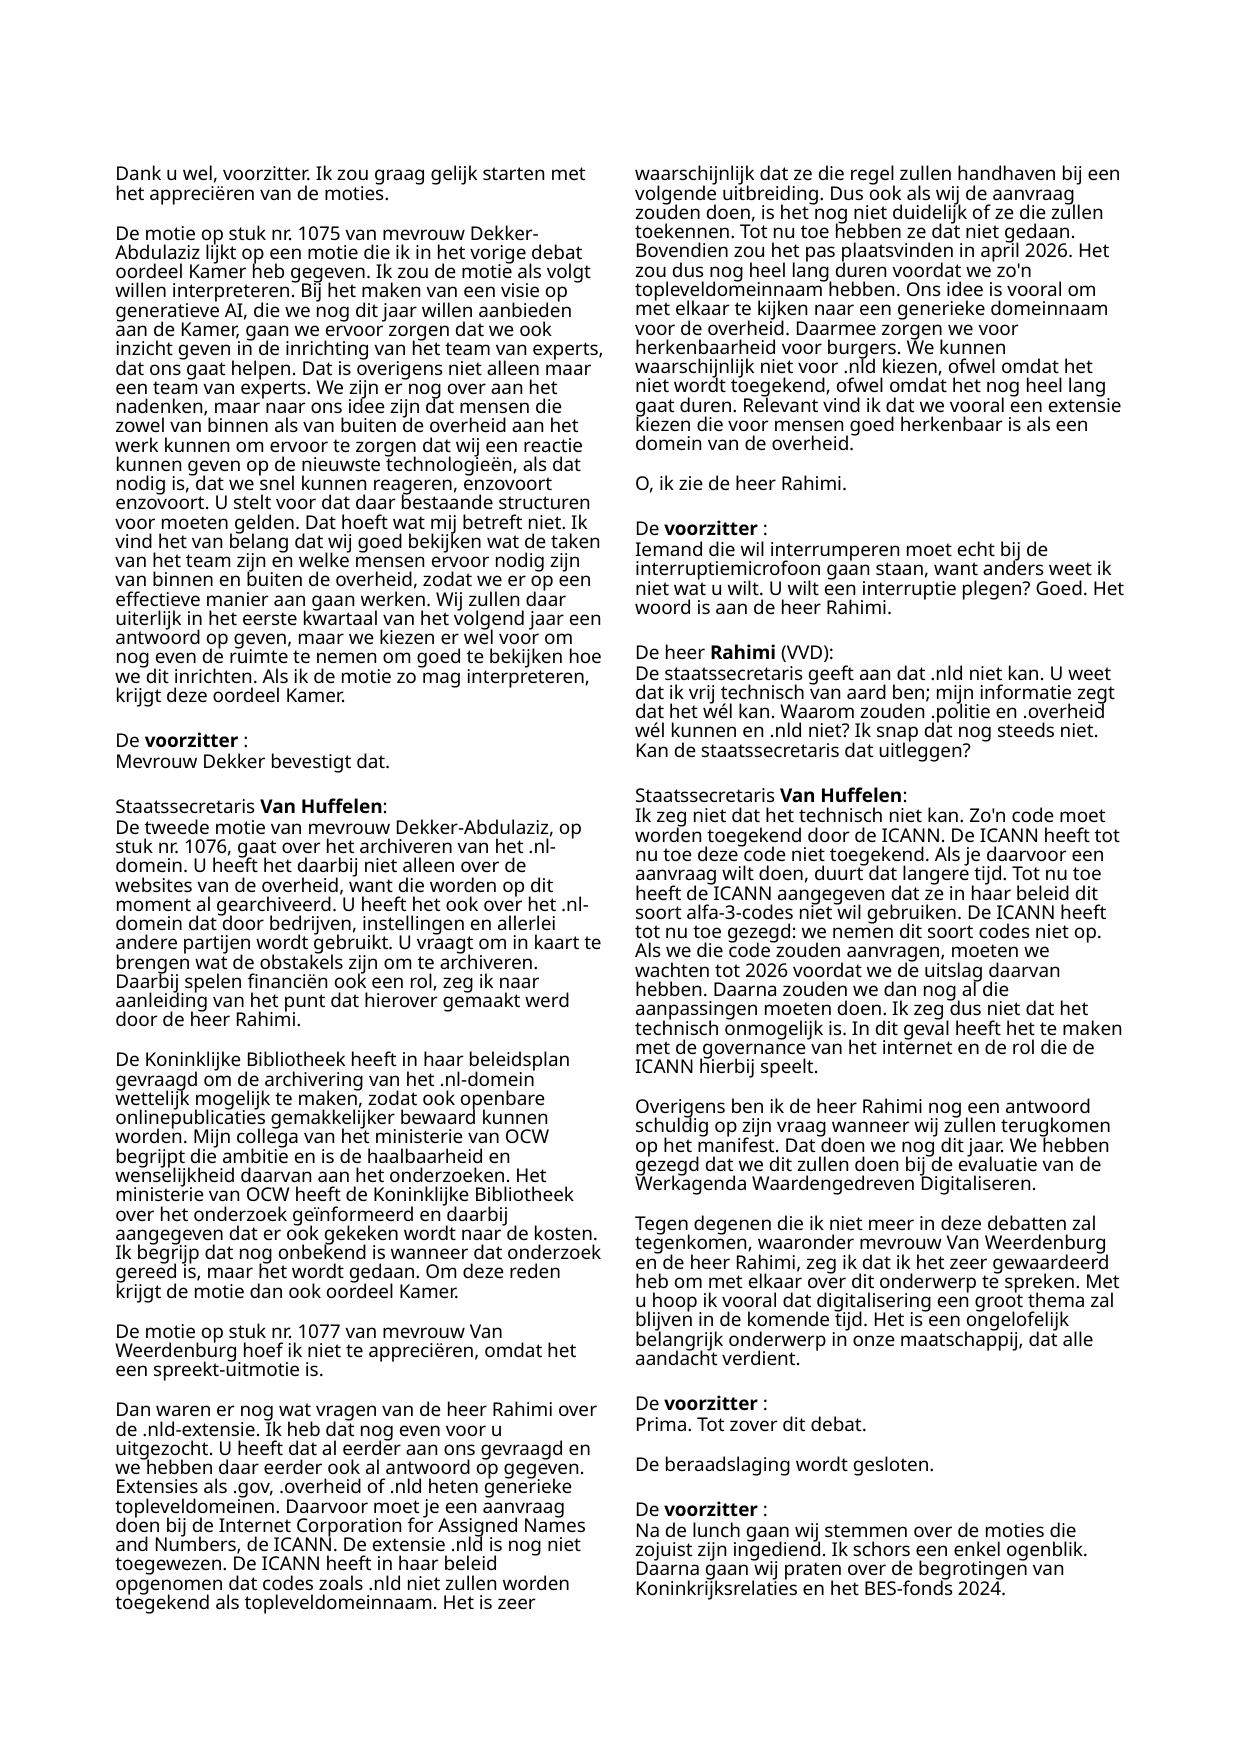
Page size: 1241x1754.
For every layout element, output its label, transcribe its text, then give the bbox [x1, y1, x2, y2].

text De beraadslaging wordt gesloten. [635, 1456, 1125, 1475]
text Staatssecretaris Van Huffelen: [635, 782, 1125, 807]
text Iemand die wil interrumperen moet echt bij de interruptiemicrofoon gaan staan, want anders weet ik niet wat u wilt. U wilt een interruptie plegen? Goed. Het woord is aan de heer Rahimi. [635, 541, 1125, 618]
text De heer Rahimi (VVD): [635, 639, 1125, 664]
text waarschijnlijk dat ze die regel zullen handhaven bij een volgende uitbreiding. Dus ook als wij de aanvraag zouden doen, is het nog niet duidelijk of ze die zullen toekennen. Tot nu toe hebben ze dat niet gedaan. Bovendien zou het pas plaatsvinden in april 2026. Het zou dus nog heel lang duren voordat we zo'n topleveldomeinnaam hebben. Ons idee is vooral om met elkaar te kijken naar een generieke domeinnaam voor de overheid. Daarmee zorgen we voor herkenbaarheid voor burgers. We kunnen waarschijnlijk niet voor .nld kiezen, ofwel omdat het niet wordt toegekend, ofwel omdat het nog heel lang gaat duren. Relevant vind ik dat we vooral een extensie kiezen die voor mensen goed herkenbaar is als een domein van de overheid. [635, 165, 1125, 454]
text De tweede motie van mevrouw Dekker-Abdulaziz, op stuk nr. 1076, gaat over het archiveren van het .nl-domein. U heeft het daarbij niet alleen over de websites van de overheid, want die worden op dit moment al gearchiveerd. U heeft het ook over het .nl-domein dat door bedrijven, instellingen en allerlei andere partijen wordt gebruikt. U vraagt om in kaart te brengen wat de obstakels zijn om te archiveren. Daarbij spelen financiën ook een rol, zeg ik naar aanleiding van het punt dat hierover gemaakt werd door de heer Rahimi. [115, 819, 605, 1031]
text Prima. Tot zover dit debat. [635, 1416, 1125, 1435]
text De voorzitter : [635, 1496, 1125, 1522]
text De voorzitter : [635, 515, 1125, 541]
text Dan waren er nog wat vragen van de heer Rahimi over de .nld-extensie. Ik heb dat nog even voor u uitgezocht. U heeft dat al eerder aan ons gevraagd en we hebben daar eerder ook al antwoord op gegeven. Extensies als .gov, .overheid of .nld heten generieke topleveldomeinen. Daarvoor moet je een aanvraag doen bij de Internet Corporation for Assigned Names and Numbers, de ICANN. De extensie .nld is nog niet toegewezen. De ICANN heeft in haar beleid opgenomen dat codes zoals .nld niet zullen worden toegekend als topleveldomeinnaam. Het is zeer [115, 1401, 605, 1613]
text De motie op stuk nr. 1077 van mevrouw Van Weerdenburg hoef ik niet te appreciëren, omdat het een spreekt-uitmotie is. [115, 1323, 605, 1381]
text De voorzitter : [115, 727, 605, 753]
text Staatssecretaris Van Huffelen: [115, 793, 605, 819]
text De voorzitter : [635, 1390, 1125, 1416]
text De staatssecretaris geeft aan dat .nld niet kan. U weet dat ik vrij technisch van aard ben; mijn informatie zegt dat het wél kan. Waarom zouden .politie en .overheid wél kunnen en .nld niet? Ik snap dat nog steeds niet. Kan de staatssecretaris dat uitleggen? [635, 664, 1125, 761]
text Mevrouw Dekker bevestigt dat. [115, 753, 605, 772]
text Dank u wel, voorzitter. Ik zou graag gelijk starten met het appreciëren van de moties. [115, 165, 605, 204]
text De Koninklijke Bibliotheek heeft in haar beleidsplan gevraagd om de archivering van het .nl-domein wettelijk mogelijk te maken, zodat ook openbare onlinepublicaties gemakkelijker bewaard kunnen worden. Mijn collega van het ministerie van OCW begrijpt die ambitie en is de haalbaarheid en wenselijkheid daarvan aan het onderzoeken. Het ministerie van OCW heeft de Koninklijke Bibliotheek over het onderzoek geïnformeerd en daarbij aangegeven dat er ook gekeken wordt naar de kosten. Ik begrijp dat nog onbekend is wanneer dat onderzoek gereed is, maar het wordt gedaan. Om deze reden krijgt de motie dan ook oordeel Kamer. [115, 1051, 605, 1302]
text Tegen degenen die ik niet meer in deze debatten zal tegenkomen, waaronder mevrouw Van Weerdenburg en de heer Rahimi, zeg ik dat ik het zeer gewaardeerd heb om met elkaar over dit onderwerp te spreken. Met u hoop ik vooral dat digitalisering een groot thema zal blijven in de komende tijd. Het is een ongelofelijk belangrijk onderwerp in onze maatschappij, dat alle aandacht verdient. [635, 1215, 1125, 1369]
text Ik zeg niet dat het technisch niet kan. Zo'n code moet worden toegekend door de ICANN. De ICANN heeft tot nu toe deze code niet toegekend. Als je daarvoor een aanvraag wilt doen, duurt dat langere tijd. Tot nu toe heeft de ICANN aangegeven dat ze in haar beleid dit soort alfa-3-codes niet wil gebruiken. De ICANN heeft tot nu toe gezegd: we nemen dit soort codes niet op. Als we die code zouden aanvragen, moeten we wachten tot 2026 voordat we de uitslag daarvan hebben. Daarna zouden we dan nog al die aanpassingen moeten doen. Ik zeg dus niet dat het technisch onmogelijk is. In dit geval heeft het te maken met de governance van het internet en de rol die de ICANN hierbij speelt. [635, 807, 1125, 1077]
text Overigens ben ik de heer Rahimi nog een antwoord schuldig op zijn vraag wanneer wij zullen terugkomen op het manifest. Dat doen we nog dit jaar. We hebben gezegd dat we dit zullen doen bij de evaluatie van de Werkagenda Waardengedreven Digitaliseren. [635, 1098, 1125, 1194]
text De motie op stuk nr. 1075 van mevrouw Dekker-Abdulaziz lijkt op een motie die ik in het vorige debat oordeel Kamer heb gegeven. Ik zou de motie als volgt willen interpreteren. Bij het maken van een visie op generatieve AI, die we nog dit jaar willen aanbieden aan de Kamer, gaan we ervoor zorgen dat we ook inzicht geven in de inrichting van het team van experts, dat ons gaat helpen. Dat is overigens niet alleen maar een team van experts. We zijn er nog over aan het nadenken, maar naar ons idee zijn dat mensen die zowel van binnen als van buiten de overheid aan het werk kunnen om ervoor te zorgen dat wij een reactie kunnen geven op de nieuwste technologieën, als dat nodig is, dat we snel kunnen reageren, enzovoort enzovoort. U stelt voor dat daar bestaande structuren voor moeten gelden. Dat hoeft wat mij betreft niet. Ik vind het van belang dat wij goed bekijken wat de taken van het team zijn en welke mensen ervoor nodig zijn van binnen en buiten de overheid, zodat we er op een effectieve manier aan gaan werken. Wij zullen daar uiterlijk in het eerste kwartaal van het volgend jaar een antwoord op geven, maar we kiezen er wel voor om nog even de ruimte te nemen om goed te bekijken hoe we dit inrichten. Als ik de motie zo mag interpreteren, krijgt deze oordeel Kamer. [115, 224, 605, 706]
text O, ik zie de heer Rahimi. [635, 475, 1125, 494]
text Na de lunch gaan wij stemmen over de moties die zojuist zijn ingediend. Ik schors een enkel ogenblik. Daarna gaan wij praten over de begrotingen van Koninkrijksrelaties en het BES-fonds 2024. [635, 1522, 1125, 1599]
